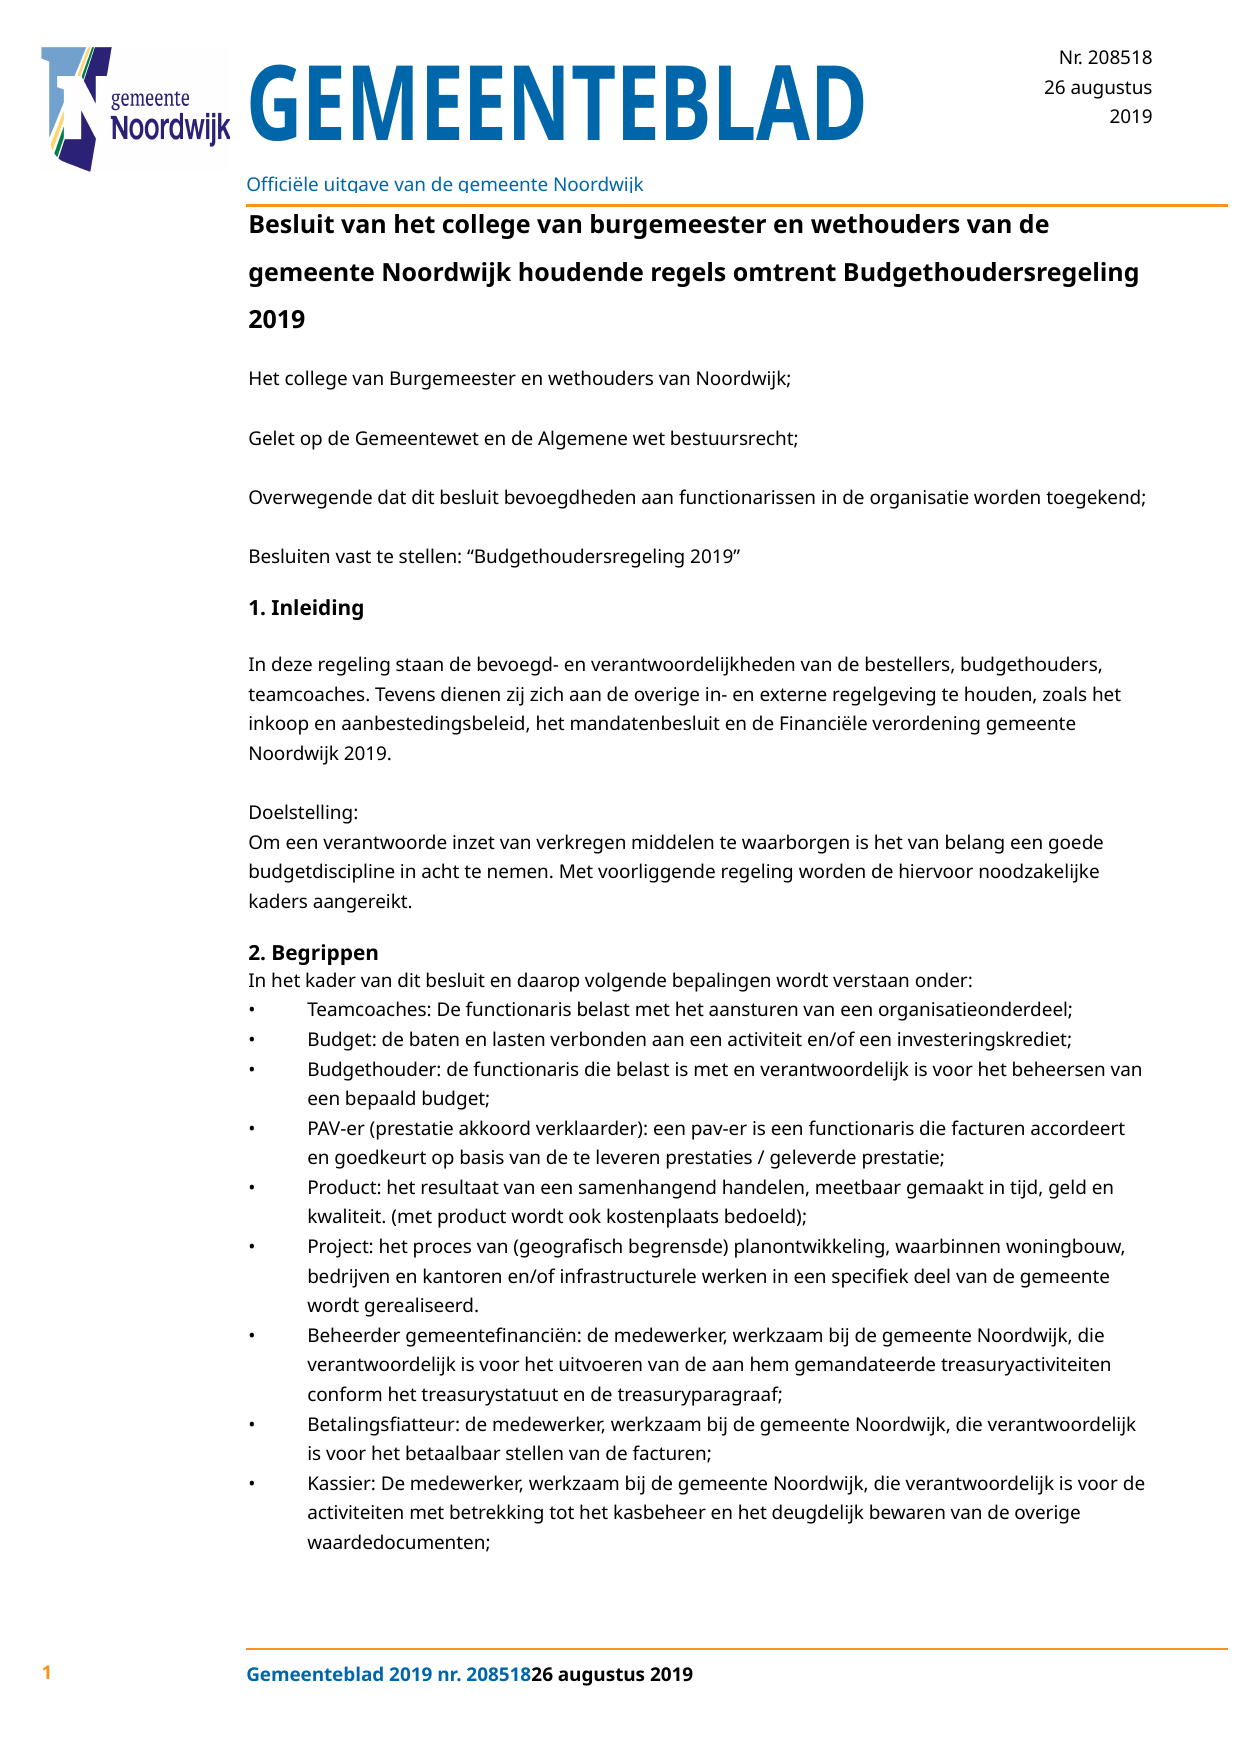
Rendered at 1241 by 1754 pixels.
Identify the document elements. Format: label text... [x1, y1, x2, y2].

text Om een verantwoorde inzet van verkregen middelen te waarborgen is het van belang een goede budgetdiscipline in acht te nemen. Met voorliggende regeling worden de hiervoor noodzakelijke kaders aangereikt. [248, 829, 1152, 914]
picture [41, 47, 231, 172]
list Kassier: De medewerker, werkzaam bij de gemeente Noordwijk, die verantwoordelijk is voor de activiteiten met betrekking tot het kasbeheer en het deugdelijk bewaren van de overige waardedocumenten; [248, 1470, 1152, 1555]
list Product: het resultaat van een samenhangend handelen, meetbaar gemaakt in tijd, geld en kwaliteit. (met product wordt ook kostenplaats bedoeld); [248, 1174, 1152, 1229]
list PAV-er (prestatie akkoord verklaarder): een pav-er is een functionaris die facturen accordeert en goedkeurt op basis van de te leveren prestaties / geleverde prestatie; [248, 1115, 1152, 1170]
list Teamcoaches: De functionaris belast met het aansturen van een organisatieonderdeel; [248, 997, 1152, 1022]
list Beheerder gemeentefinanciën: de medewerker, werkzaam bij de gemeente Noordwijk, die verantwoordelijk is voor het uitvoeren van de aan hem gemandateerde treasuryactiviteiten conform het treasurystatuut en de treasuryparagraaf; [248, 1322, 1152, 1407]
text Het college van Burgemeester en wethouders van Noordwijk; [248, 366, 1152, 391]
text 1. Inleiding [248, 593, 1152, 622]
list Betalingsfiatteur: de medewerker, werkzaam bij de gemeente Noordwijk, die verantwoordelijk is voor het betaalbaar stellen van de facturen; [248, 1411, 1152, 1466]
text In het kader van dit besluit en daarop volgende bepalingen wordt verstaan onder: [248, 967, 1152, 993]
text Doelstelling: [248, 799, 1152, 825]
list Project: het proces van (geografisch begrensde) planontwikkeling, waarbinnen woningbouw, bedrijven en kantoren en/of infrastructurele werken in een specifiek deel van de gemeente wordt gerealiseerd. [248, 1233, 1152, 1318]
list Budgethouder: de functionaris die belast is met en verantwoordelijk is voor het beheersen van een bepaald budget; [248, 1056, 1152, 1111]
text Besluiten vast te stellen: “Budgethoudersregeling 2019” [248, 543, 1152, 569]
text Gelet op de Gemeentewet en de Algemene wet bestuursrecht; [248, 425, 1152, 450]
text 2. Begrippen [248, 938, 1152, 967]
text In deze regeling staan de bevoegd- en verantwoordelijkheden van de bestellers, budgethouders, teamcoaches. Tevens dienen zij zich aan de overige in- en externe regelgeving te houden, zoals het inkoop en aanbestedingsbeleid, het mandatenbesluit en de Financiële verordening gemeente Noordwijk 2019. [248, 651, 1152, 766]
text Overwegende dat dit besluit bevoegdheden aan functionarissen in de organisatie worden toegekend; [248, 484, 1152, 509]
list Budget: de baten en lasten verbonden aan een activiteit en/of een investeringskrediet; [248, 1026, 1152, 1052]
text Besluit van het college van burgemeester en wethouders van de gemeente Noordwijk houdende regels omtrent Budgethoudersregeling 2019 [248, 207, 1152, 336]
